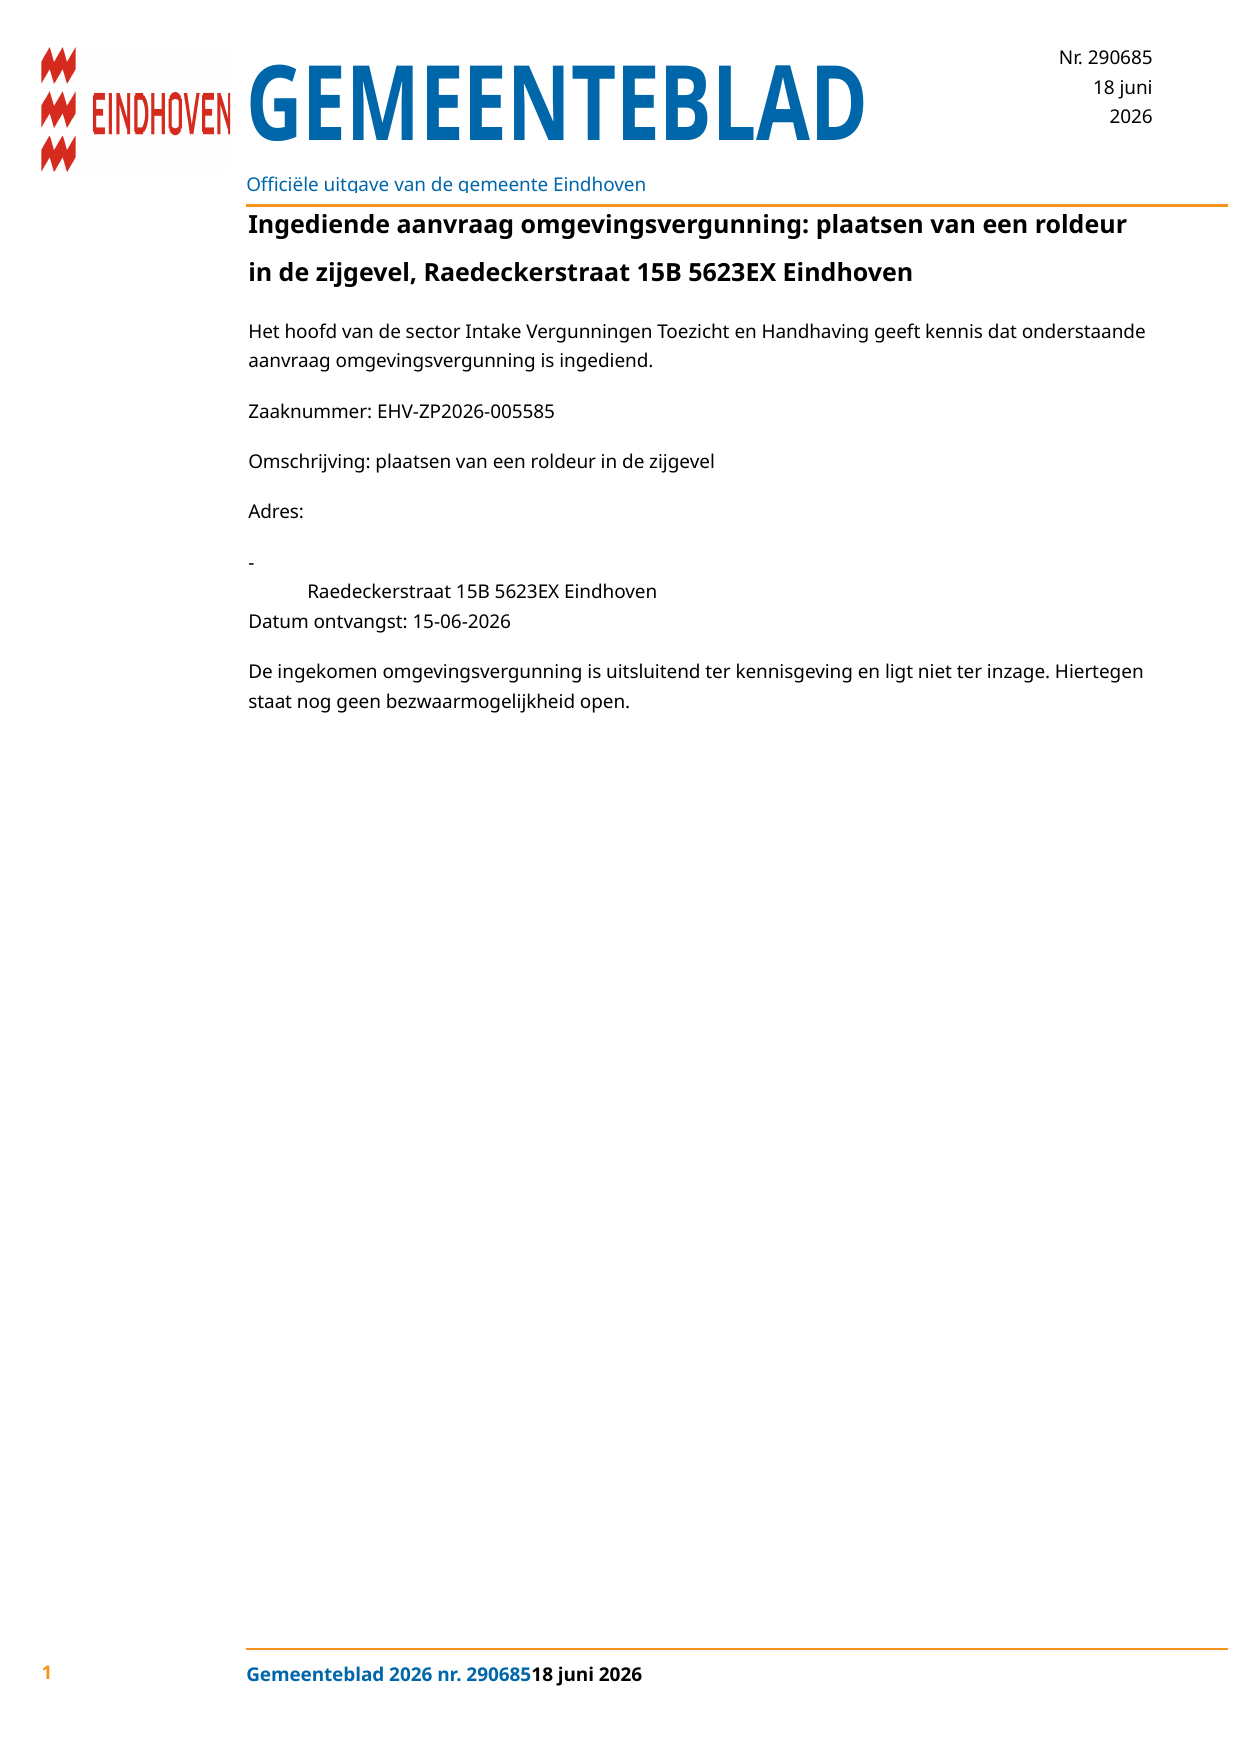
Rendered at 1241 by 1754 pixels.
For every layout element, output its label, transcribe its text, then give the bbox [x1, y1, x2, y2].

list Raedeckerstraat 15B 5623EX Eindhoven [248, 579, 1152, 604]
text Adres: [248, 499, 1152, 524]
text De ingekomen omgevingsvergunning is uitsluitend ter kennisgeving en ligt niet ter inzage. Hiertegen staat nog geen bezwaarmogelijkheid open. [248, 659, 1152, 714]
text Het hoofd van de sector Intake Vergunningen Toezicht en Handhaving geeft kennis dat onderstaande aanvraag omgevingsvergunning is ingediend. [248, 318, 1152, 373]
text Zaaknummer: EHV-ZP2026-005585 [248, 398, 1152, 424]
text Omschrijving: plaatsen van een roldeur in de zijgevel [248, 448, 1152, 474]
text Ingediende aanvraag omgevingsvergunning: plaatsen van een roldeur in de zijgevel, Raedeckerstraat 15B 5623EX Eindhoven [248, 207, 1152, 288]
picture [41, 47, 231, 172]
text Datum ontvangst: 15-06-2026 [248, 608, 1152, 634]
